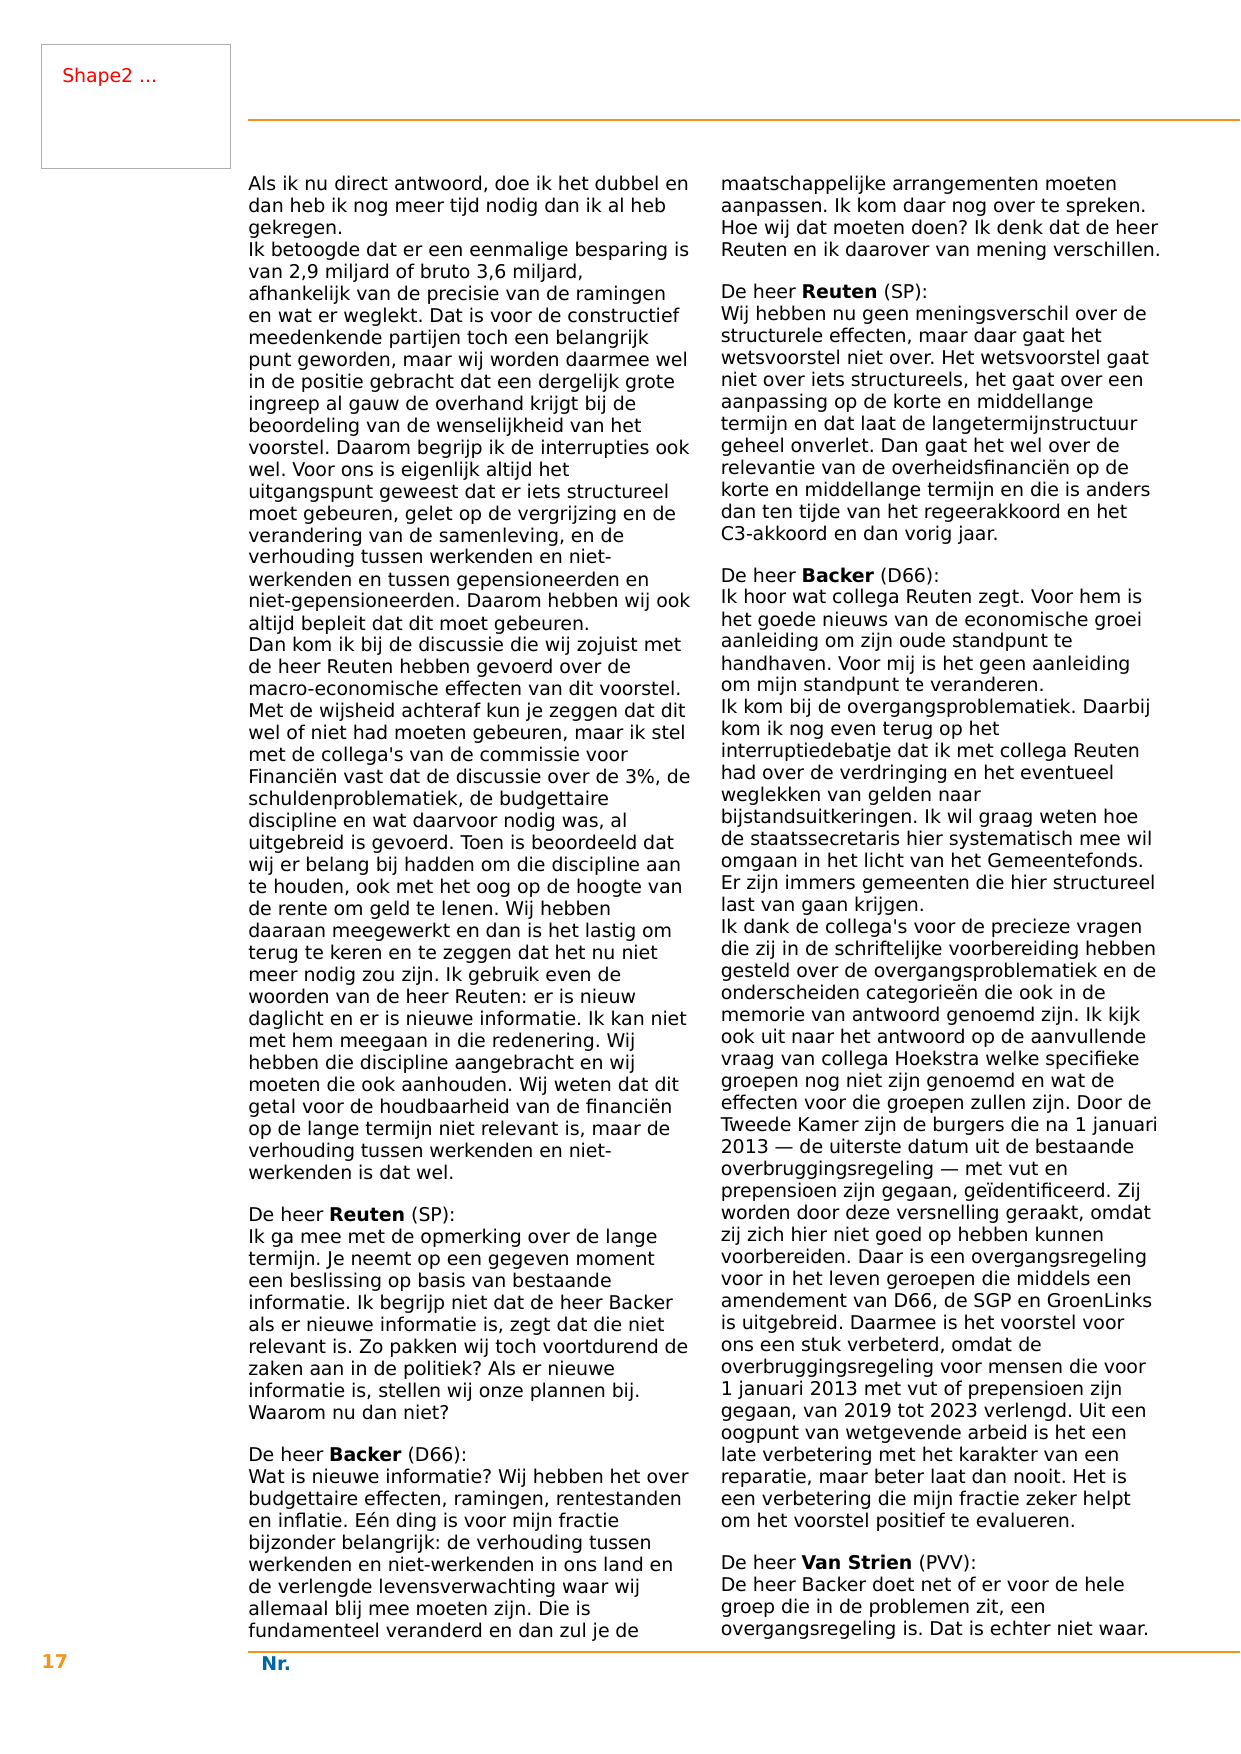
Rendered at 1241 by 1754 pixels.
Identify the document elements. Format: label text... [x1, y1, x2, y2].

text De heer Reuten (SP): [248, 1204, 691, 1226]
text Ik kom bij de overgangsproblematiek. Daarbij kom ik nog even terug op het interruptiedebatje dat ik met collega Reuten had over de verdringing en het eventueel weglekken van gelden naar bijstandsuitkeringen. Ik wil graag weten hoe de staatssecretaris hier systematisch mee wil omgaan in het licht van het Gemeentefonds. Er zijn immers gemeenten die hier structureel last van gaan krijgen. [721, 696, 1163, 916]
text Ik hoor wat collega Reuten zegt. Voor hem is het goede nieuws van de economische groei aanleiding om zijn oude standpunt te handhaven. Voor mij is het geen aanleiding om mijn standpunt te veranderen. [721, 586, 1163, 696]
text De heer Backer (D66): [721, 564, 1163, 586]
text Ik dank de collega's voor de precieze vragen die zij in de schriftelijke voorbereiding hebben gesteld over de overgangsproblematiek en de onderscheiden categorieën die ook in de memorie van antwoord genoemd zijn. Ik kijk ook uit naar het antwoord op de aanvullende vraag van collega Hoekstra welke specifieke groepen nog niet zijn genoemd en wat de effecten voor die groepen zullen zijn. Door de Tweede Kamer zijn de burgers die na 1 januari 2013 — de uiterste datum uit de bestaande overbruggingsregeling — met vut en prepensioen zijn gegaan, geïdentificeerd. Zij worden door deze versnelling geraakt, omdat zij zich hier niet goed op hebben kunnen voorbereiden. Daar is een overgangsregeling voor in het leven geroepen die middels een amendement van D66, de SGP en GroenLinks is uitgebreid. Daarmee is het voorstel voor ons een stuk verbeterd, omdat de overbruggingsregeling voor mensen die voor 1 januari 2013 met vut of prepensioen zijn gegaan, van 2019 tot 2023 verlengd. Uit een oogpunt van wetgevende arbeid is het een late verbetering met het karakter van een reparatie, maar beter laat dan nooit. Het is een verbetering die mijn fractie zeker helpt om het voorstel positief te evalueren. [721, 916, 1163, 1532]
text Wij hebben nu geen meningsverschil over de structurele effecten, maar daar gaat het wetsvoorstel niet over. Het wetsvoorstel gaat niet over iets structureels, het gaat over een aanpassing op de korte en middellange termijn en dat laat de langetermijnstructuur geheel onverlet. Dan gaat het wel over de relevantie van de overheidsfinanciën op de korte en middellange termijn en die is anders dan ten tijde van het regeerakkoord en het C3-akkoord en dan vorig jaar. [721, 303, 1163, 544]
text De heer Backer (D66): [248, 1444, 691, 1466]
text Dan kom ik bij de discussie die wij zojuist met de heer Reuten hebben gevoerd over de macro-economische effecten van dit voorstel. Met de wijsheid achteraf kun je zeggen dat dit wel of niet had moeten gebeuren, maar ik stel met de collega's van de commissie voor Financiën vast dat de discussie over de 3%, de schuldenproblematiek, de budgettaire discipline en wat daarvoor nodig was, al uitgebreid is gevoerd. Toen is beoordeeld dat wij er belang bij hadden om die discipline aan te houden, ook met het oog op de hoogte van de rente om geld te lenen. Wij hebben daaraan meegewerkt en dan is het lastig om terug te keren en te zeggen dat het nu niet meer nodig zou zijn. Ik gebruik even de woorden van de heer Reuten: er is nieuw daglicht en er is nieuwe informatie. Ik kan niet met hem meegaan in die redenering. Wij hebben die discipline aangebracht en wij moeten die ook aanhouden. Wij weten dat dit getal voor de houdbaarheid van de financiën op de lange termijn niet relevant is, maar de verhouding tussen werkenden en niet-werkenden is dat wel. [248, 634, 691, 1184]
text Ik ga mee met de opmerking over de lange termijn. Je neemt op een gegeven moment een beslissing op basis van bestaande informatie. Ik begrijp niet dat de heer Backer als er nieuwe informatie is, zegt dat die niet relevant is. Zo pakken wij toch voortdurend de zaken aan in de politiek? Als er nieuwe informatie is, stellen wij onze plannen bij. Waarom nu dan niet? [248, 1226, 691, 1424]
text maatschappelijke arrangementen moeten aanpassen. Ik kom daar nog over te spreken. Hoe wij dat moeten doen? Ik denk dat de heer Reuten en ik daarover van mening verschillen. [721, 173, 1163, 261]
text De heer Reuten (SP): [721, 281, 1163, 303]
text Als ik nu direct antwoord, doe ik het dubbel en dan heb ik nog meer tijd nodig dan ik al heb gekregen. [248, 173, 691, 239]
text Wat is nieuwe informatie? Wij hebben het over budgettaire effecten, ramingen, rentestanden en inflatie. Eén ding is voor mijn fractie bijzonder belangrijk: de verhouding tussen werkenden en niet-werkenden in ons land en de verlengde levensverwachting waar wij allemaal blij mee moeten zijn. Die is fundamenteel veranderd en dan zul je de [248, 1466, 691, 1641]
text De heer Backer doet net of er voor de hele groep die in de problemen zit, een overgangsregeling is. Dat is echter niet waar. [721, 1573, 1163, 1639]
text De heer Van Strien (PVV): [721, 1552, 1163, 1573]
text Ik betoogde dat er een eenmalige besparing is van 2,9 miljard of bruto 3,6 miljard, afhankelijk van de precisie van de ramingen en wat er weglekt. Dat is voor de constructief meedenkende partijen toch een belangrijk punt geworden, maar wij worden daarmee wel in de positie gebracht dat een dergelijk grote ingreep al gauw de overhand krijgt bij de beoordeling van de wenselijkheid van het voorstel. Daarom begrijp ik de interrupties ook wel. Voor ons is eigenlijk altijd het uitgangspunt geweest dat er iets structureel moet gebeuren, gelet op de vergrijzing en de verandering van de samenleving, en de verhouding tussen werkenden en niet-werkenden en tussen gepensioneerden en niet-gepensioneerden. Daarom hebben wij ook altijd bepleit dat dit moet gebeuren. [248, 239, 691, 634]
